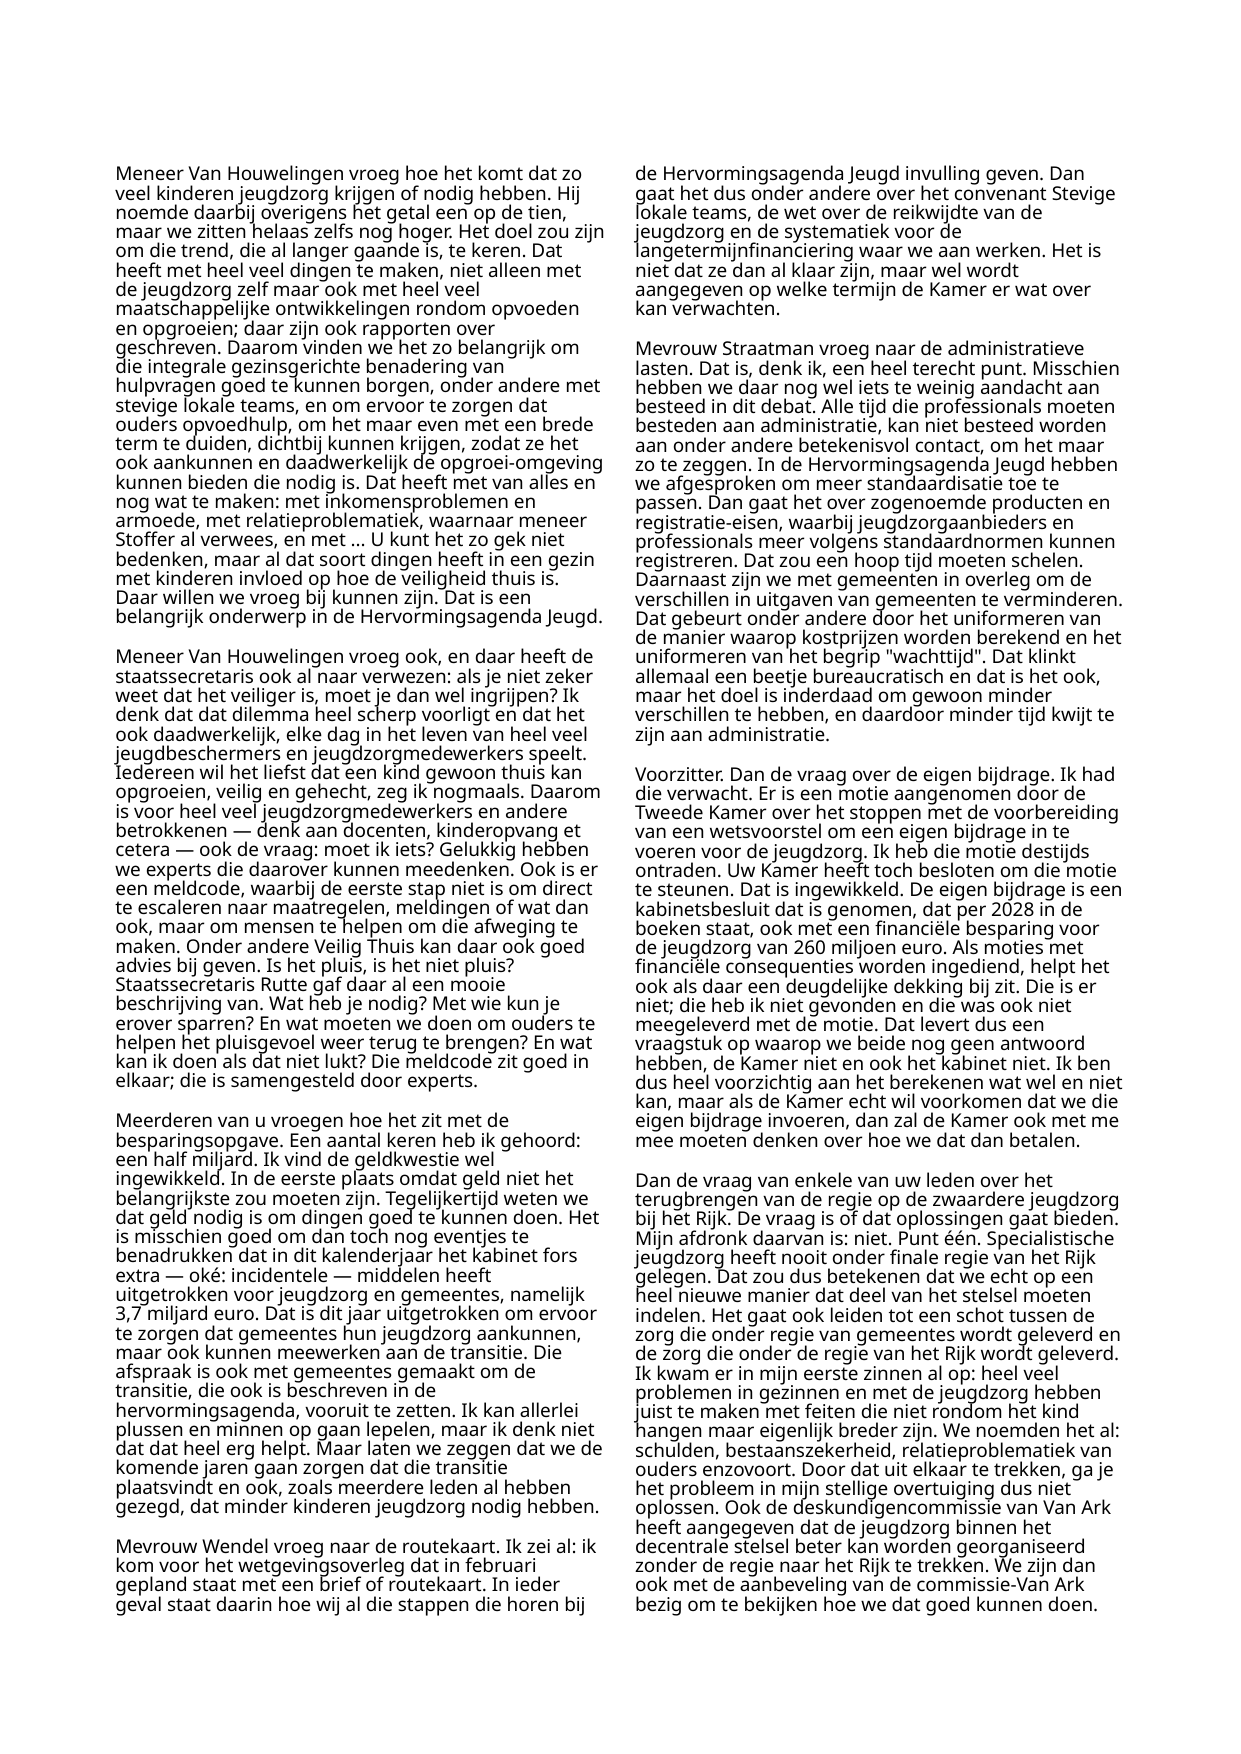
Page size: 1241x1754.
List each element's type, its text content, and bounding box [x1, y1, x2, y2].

text de Hervormingsagenda Jeugd invulling geven. Dan gaat het dus onder andere over het convenant Stevige lokale teams, de wet over de reikwijdte van de jeugdzorg en de systematiek voor de langetermijnfinanciering waar we aan werken. Het is niet dat ze dan al klaar zijn, maar wel wordt aangegeven op welke termijn de Kamer er wat over kan verwachten. [635, 165, 1125, 319]
text Dan de vraag van enkele van uw leden over het terugbrengen van de regie op de zwaardere jeugdzorg bij het Rijk. De vraag is of dat oplossingen gaat bieden. Mijn afdronk daarvan is: niet. Punt één. Specialistische jeugdzorg heeft nooit onder finale regie van het Rijk gelegen. Dat zou dus betekenen dat we echt op een heel nieuwe manier dat deel van het stelsel moeten indelen. Het gaat ook leiden tot een schot tussen de zorg die onder regie van gemeentes wordt geleverd en de zorg die onder de regie van het Rijk wordt geleverd. Ik kwam er in mijn eerste zinnen al op: heel veel problemen in gezinnen en met de jeugdzorg hebben juist te maken met feiten die niet rondom het kind hangen maar eigenlijk breder zijn. We noemden het al: schulden, bestaanszekerheid, relatieproblematiek van ouders enzovoort. Door dat uit elkaar te trekken, ga je het probleem in mijn stellige overtuiging dus niet oplossen. Ook de deskundigencommissie van Van Ark heeft aangegeven dat de jeugdzorg binnen het decentrale stelsel beter kan worden georganiseerd zonder de regie naar het Rijk te trekken. We zijn dan ook met de aanbeveling van de commissie-Van Ark bezig om te bekijken hoe we dat goed kunnen doen. [635, 1172, 1125, 1615]
text Meerderen van u vroegen hoe het zit met de besparingsopgave. Een aantal keren heb ik gehoord: een half miljard. Ik vind de geldkwestie wel ingewikkeld. In de eerste plaats omdat geld niet het belangrijkste zou moeten zijn. Tegelijkertijd weten we dat geld nodig is om dingen goed te kunnen doen. Het is misschien goed om dan toch nog eventjes te benadrukken dat in dit kalenderjaar het kabinet fors extra — oké: incidentele — middelen heeft uitgetrokken voor jeugdzorg en gemeentes, namelijk 3,7 miljard euro. Dat is dit jaar uitgetrokken om ervoor te zorgen dat gemeentes hun jeugdzorg aankunnen, maar ook kunnen meewerken aan de transitie. Die afspraak is ook met gemeentes gemaakt om de transitie, die ook is beschreven in de hervormingsagenda, vooruit te zetten. Ik kan allerlei plussen en minnen op gaan lepelen, maar ik denk niet dat dat heel erg helpt. Maar laten we zeggen dat we de komende jaren gaan zorgen dat die transitie plaatsvindt en ook, zoals meerdere leden al hebben gezegd, dat minder kinderen jeugdzorg nodig hebben. [115, 1112, 605, 1517]
text Voorzitter. Dan de vraag over de eigen bijdrage. Ik had die verwacht. Er is een motie aangenomen door de Tweede Kamer over het stoppen met de voorbereiding van een wetsvoorstel om een eigen bijdrage in te voeren voor de jeugdzorg. Ik heb die motie destijds ontraden. Uw Kamer heeft toch besloten om die motie te steunen. Dat is ingewikkeld. De eigen bijdrage is een kabinetsbesluit dat is genomen, dat per 2028 in de boeken staat, ook met een financiële besparing voor de jeugdzorg van 260 miljoen euro. Als moties met financiële consequenties worden ingediend, helpt het ook als daar een deugdelijke dekking bij zit. Die is er niet; die heb ik niet gevonden en die was ook niet meegeleverd met de motie. Dat levert dus een vraagstuk op waarop we beide nog geen antwoord hebben, de Kamer niet en ook het kabinet niet. Ik ben dus heel voorzichtig aan het berekenen wat wel en niet kan, maar als de Kamer echt wil voorkomen dat we die eigen bijdrage invoeren, dan zal de Kamer ook met me mee moeten denken over hoe we dat dan betalen. [635, 766, 1125, 1151]
text Mevrouw Straatman vroeg naar de administratieve lasten. Dat is, denk ik, een heel terecht punt. Misschien hebben we daar nog wel iets te weinig aandacht aan besteed in dit debat. Alle tijd die professionals moeten besteden aan administratie, kan niet besteed worden aan onder andere betekenisvol contact, om het maar zo te zeggen. In de Hervormingsagenda Jeugd hebben we afgesproken om meer standaardisatie toe te passen. Dan gaat het over zogenoemde producten en registratie-eisen, waarbij jeugdzorgaanbieders en professionals meer volgens standaardnormen kunnen registreren. Dat zou een hoop tijd moeten schelen. Daarnaast zijn we met gemeenten in overleg om de verschillen in uitgaven van gemeenten te verminderen. Dat gebeurt onder andere door het uniformeren van de manier waarop kostprijzen worden berekend en het uniformeren van het begrip "wachttijd". Dat klinkt allemaal een beetje bureaucratisch en dat is het ook, maar het doel is inderdaad om gewoon minder verschillen te hebben, en daardoor minder tijd kwijt te zijn aan administratie. [635, 340, 1125, 745]
text Meneer Van Houwelingen vroeg hoe het komt dat zo veel kinderen jeugdzorg krijgen of nodig hebben. Hij noemde daarbij overigens het getal een op de tien, maar we zitten helaas zelfs nog hoger. Het doel zou zijn om die trend, die al langer gaande is, te keren. Dat heeft met heel veel dingen te maken, niet alleen met de jeugdzorg zelf maar ook met heel veel maatschappelijke ontwikkelingen rondom opvoeden en opgroeien; daar zijn ook rapporten over geschreven. Daarom vinden we het zo belangrijk om die integrale gezinsgerichte benadering van hulpvragen goed te kunnen borgen, onder andere met stevige lokale teams, en om ervoor te zorgen dat ouders opvoedhulp, om het maar even met een brede term te duiden, dichtbij kunnen krijgen, zodat ze het ook aankunnen en daadwerkelijk de opgroei-omgeving kunnen bieden die nodig is. Dat heeft met van alles en nog wat te maken: met inkomensproblemen en armoede, met relatieproblematiek, waarnaar meneer Stoffer al verwees, en met ... U kunt het zo gek niet bedenken, maar al dat soort dingen heeft in een gezin met kinderen invloed op hoe de veiligheid thuis is. Daar willen we vroeg bij kunnen zijn. Dat is een belangrijk onderwerp in de Hervormingsagenda Jeugd. [115, 165, 605, 628]
text Mevrouw Wendel vroeg naar de routekaart. Ik zei al: ik kom voor het wetgevingsoverleg dat in februari gepland staat met een brief of routekaart. In ieder geval staat daarin hoe wij al die stappen die horen bij [115, 1538, 605, 1615]
text Meneer Van Houwelingen vroeg ook, en daar heeft de staatssecretaris ook al naar verwezen: als je niet zeker weet dat het veiliger is, moet je dan wel ingrijpen? Ik denk dat dat dilemma heel scherp voorligt en dat het ook daadwerkelijk, elke dag in het leven van heel veel jeugdbeschermers en jeugdzorgmedewerkers speelt. Iedereen wil het liefst dat een kind gewoon thuis kan opgroeien, veilig en gehecht, zeg ik nogmaals. Daarom is voor heel veel jeugdzorgmedewerkers en andere betrokkenen — denk aan docenten, kinderopvang et cetera — ook de vraag: moet ik iets? Gelukkig hebben we experts die daarover kunnen meedenken. Ook is er een meldcode, waarbij de eerste stap niet is om direct te escaleren naar maatregelen, meldingen of wat dan ook, maar om mensen te helpen om die afweging te maken. Onder andere Veilig Thuis kan daar ook goed advies bij geven. Is het pluis, is het niet pluis? Staatssecretaris Rutte gaf daar al een mooie beschrijving van. Wat heb je nodig? Met wie kun je erover sparren? En wat moeten we doen om ouders te helpen het pluisgevoel weer terug te brengen? En wat kan ik doen als dat niet lukt? Die meldcode zit goed in elkaar; die is samengesteld door experts. [115, 648, 605, 1092]
